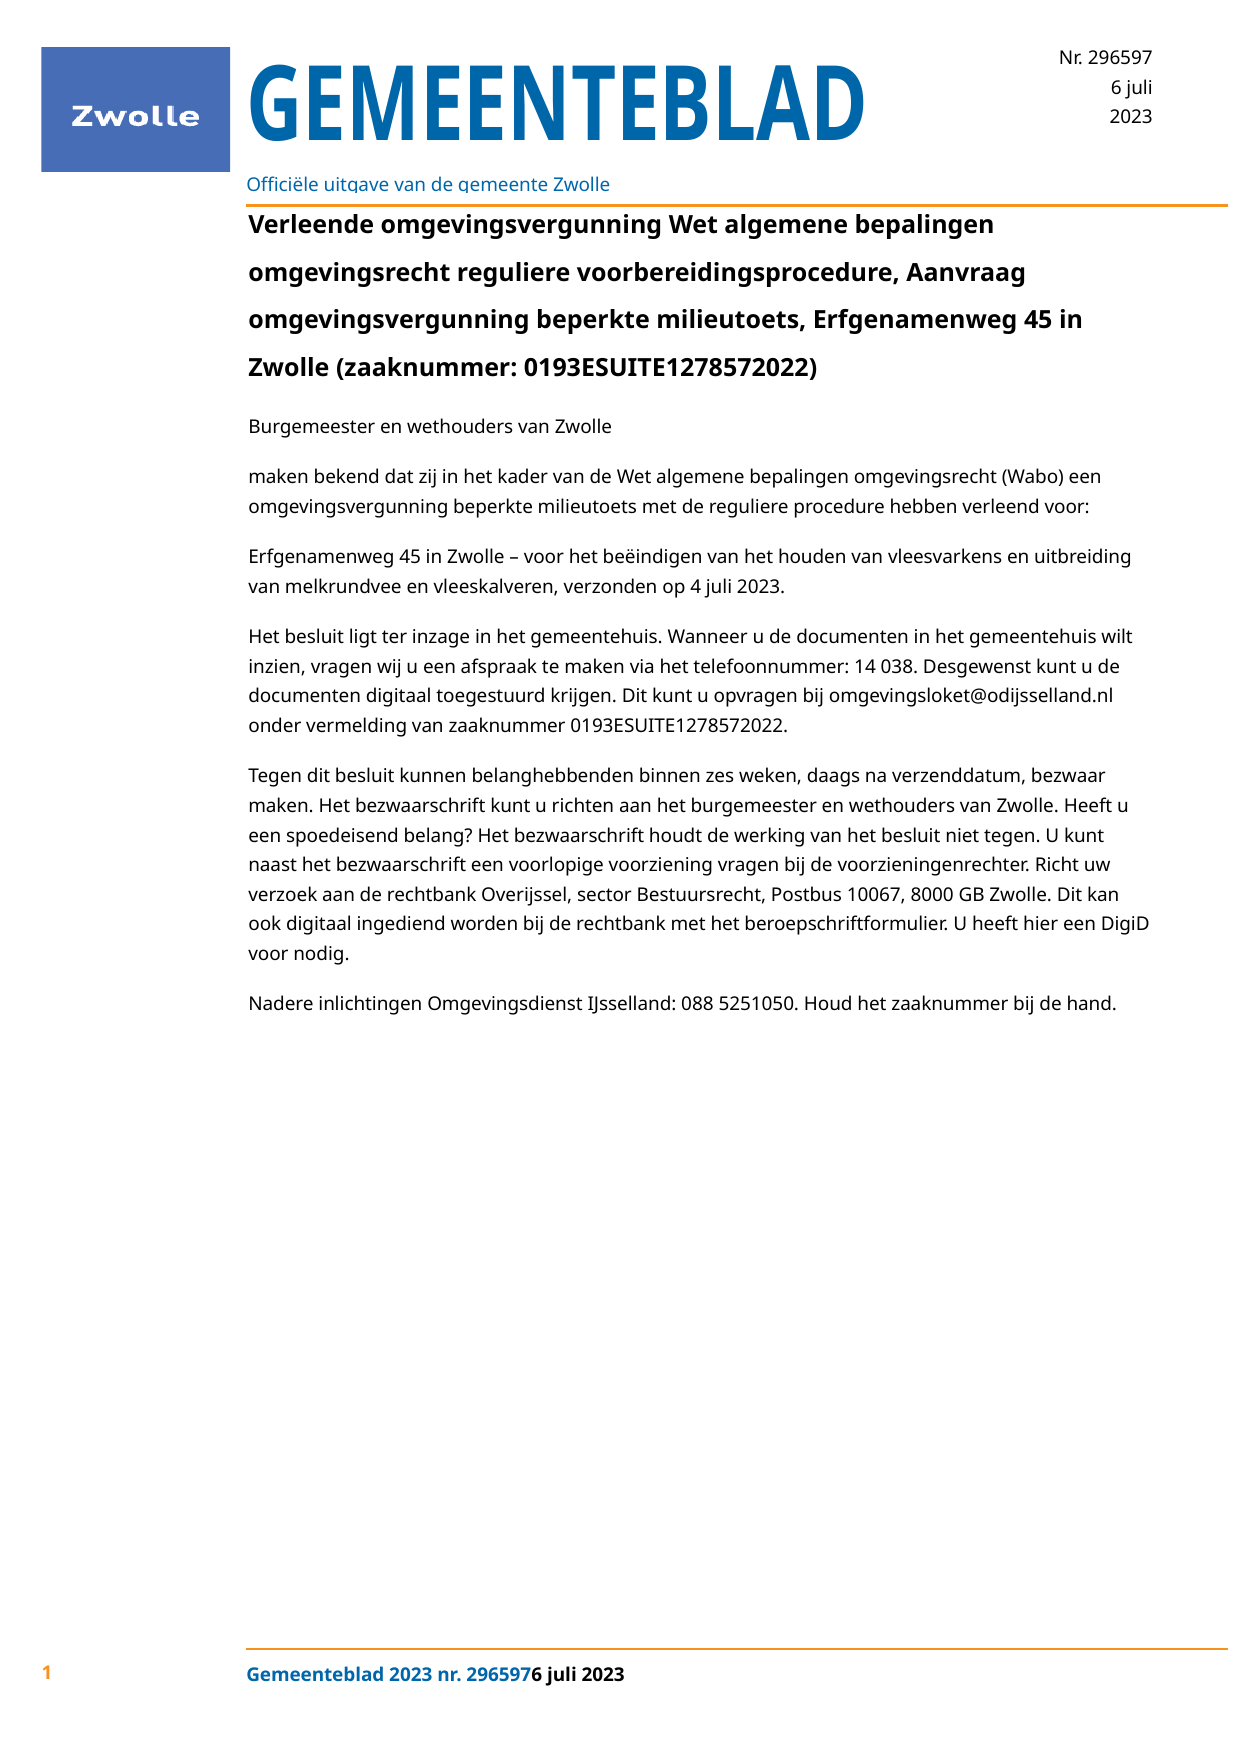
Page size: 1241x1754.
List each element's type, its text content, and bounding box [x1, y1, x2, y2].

text Erfgenamenweg 45 in Zwolle – voor het beëindigen van het houden van vleesvarkens en uitbreiding van melkrundvee en vleeskalveren, verzonden op 4 juli 2023. [248, 543, 1152, 599]
picture [41, 47, 231, 172]
text Verleende omgevingsvergunning Wet algemene bepalingen omgevingsrecht reguliere voorbereidingsprocedure, Aanvraag omgevingsvergunning beperkte milieutoets, Erfgenamenweg 45 in Zwolle (zaaknummer: 0193ESUITE1278572022) [248, 207, 1152, 384]
text Het besluit ligt ter inzage in het gemeentehuis. Wanneer u de documenten in het gemeentehuis wilt inzien, vragen wij u een afspraak te maken via het telefoonnummer: 14 038. Desgewenst kunt u de documenten digitaal toegestuurd krijgen. Dit kunt u opvragen bij omgevingsloket@odijsselland.nl onder vermelding van zaaknummer 0193ESUITE1278572022. [248, 623, 1152, 738]
text Burgemeester en wethouders van Zwolle [248, 413, 1152, 439]
text Nadere inlichtingen Omgevingsdienst IJsselland: 088 5251050. Houd het zaaknummer bij de hand. [248, 991, 1152, 1016]
text maken bekend dat zij in het kader van de Wet algemene bepalingen omgevingsrecht (Wabo) een omgevingsvergunning beperkte milieutoets met de reguliere procedure hebben verleend voor: [248, 463, 1152, 519]
text Tegen dit besluit kunnen belanghebbenden binnen zes weken, daags na verzenddatum, bezwaar maken. Het bezwaarschrift kunt u richten aan het burgemeester en wethouders van Zwolle. Heeft u een spoedeisend belang? Het bezwaarschrift houdt de werking van het besluit niet tegen. U kunt naast het bezwaarschrift een voorlopige voorziening vragen bij de voorzieningenrechter. Richt uw verzoek aan de rechtbank Overijssel, sector Bestuursrecht, Postbus 10067, 8000 GB Zwolle. Dit kan ook digitaal ingediend worden bij de rechtbank met het beroepschriftformulier. U heeft hier een DigiD voor nodig. [248, 763, 1152, 966]
